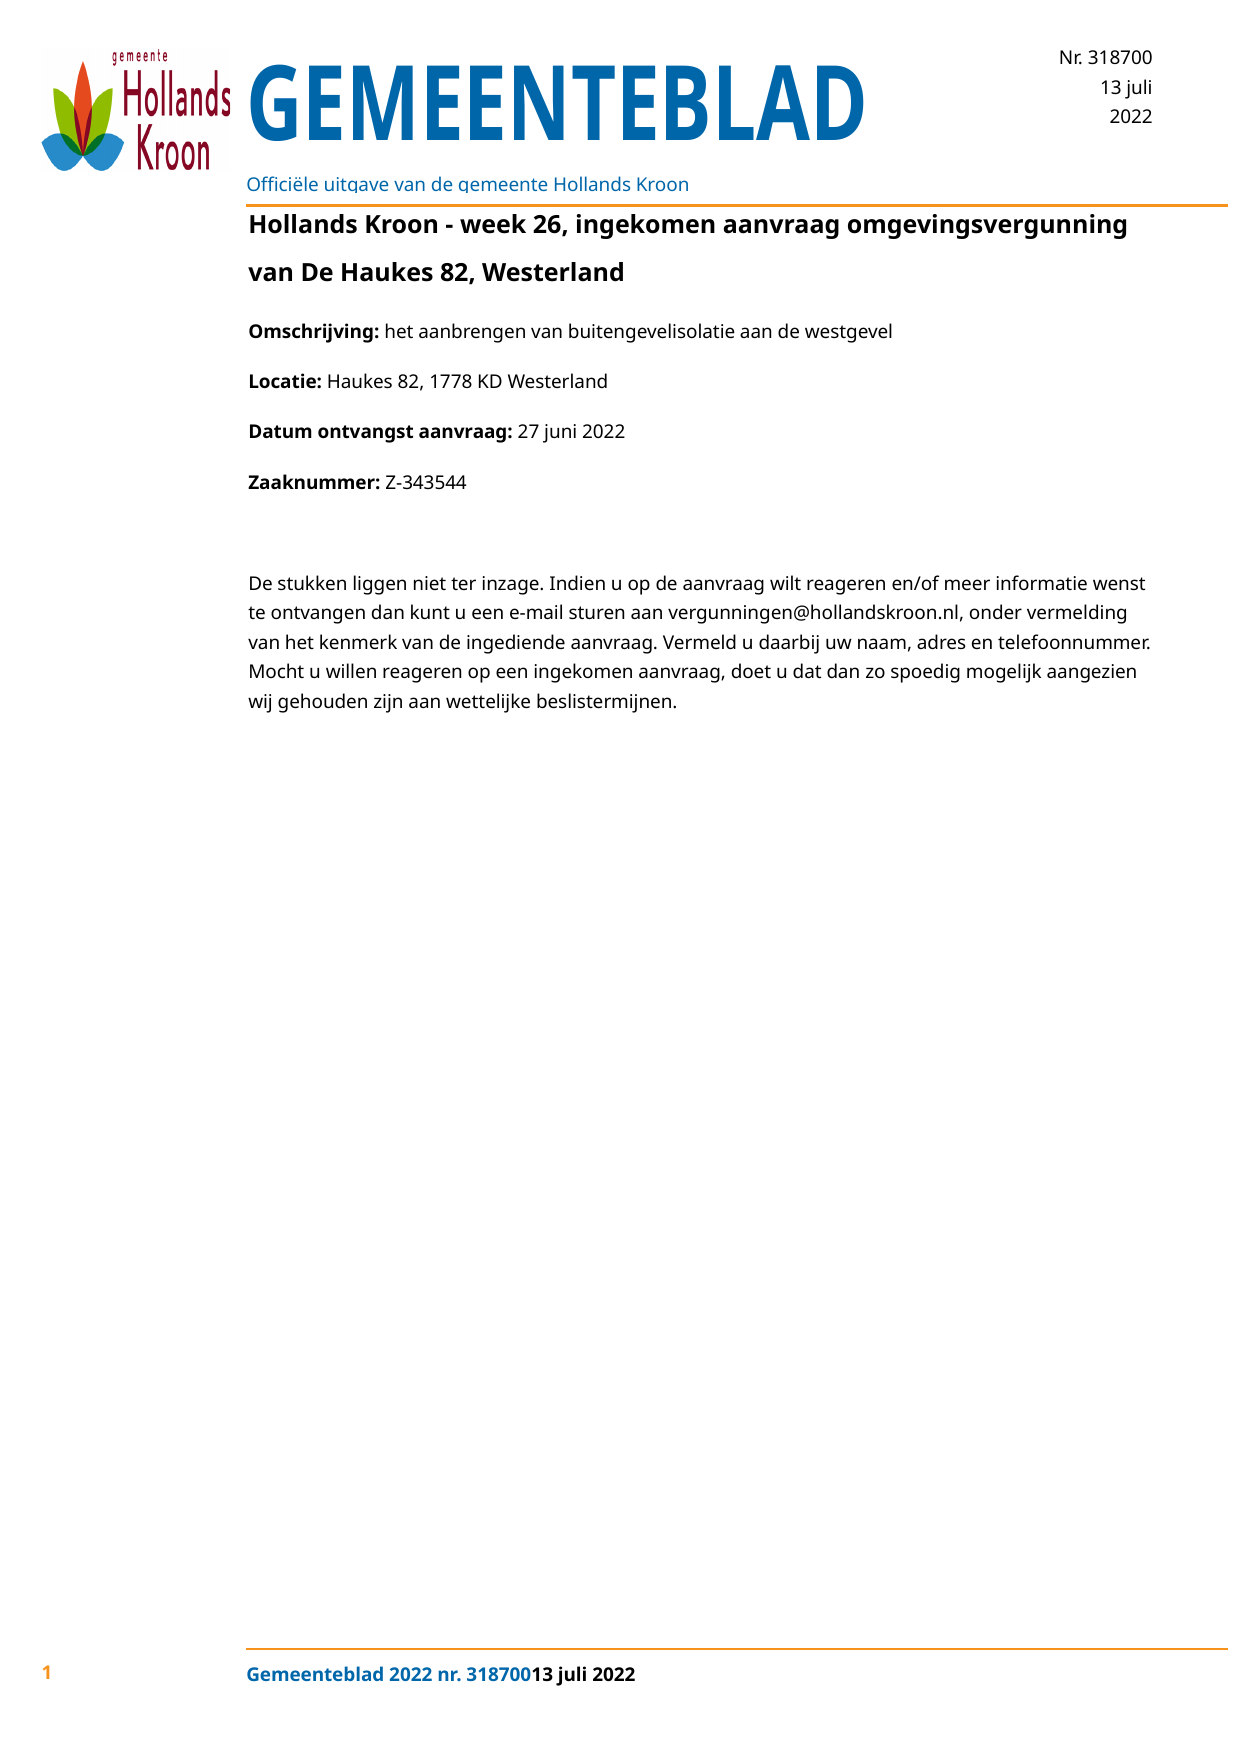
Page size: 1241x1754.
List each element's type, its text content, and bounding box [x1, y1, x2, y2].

text Zaaknummer: Z-343544 [248, 469, 1152, 495]
picture [41, 47, 231, 172]
text Datum ontvangst aanvraag: 27 juni 2022 [248, 419, 1152, 444]
text Locatie: Haukes 82, 1778 KD Westerland [248, 368, 1152, 394]
text Hollands Kroon - week 26, ingekomen aanvraag omgevingsvergunning van De Haukes 82, Westerland [248, 207, 1152, 288]
text De stukken liggen niet ter inzage. Indien u op de aanvraag wilt reageren en/of meer informatie wenst te ontvangen dan kunt u een e-mail sturen aan vergunningen@hollandskroon.nl, onder vermelding van het kenmerk van de ingediende aanvraag. Vermeld u daarbij uw naam, adres en telefoonnummer. Mocht u willen reageren op een ingekomen aanvraag, doet u dat dan zo spoedig mogelijk aangezien wij gehouden zijn aan wettelijke beslistermijnen. [248, 570, 1152, 714]
text Omschrijving: het aanbrenge­n van buitengev­eliso­latie aan de westgevel [248, 318, 1152, 344]
